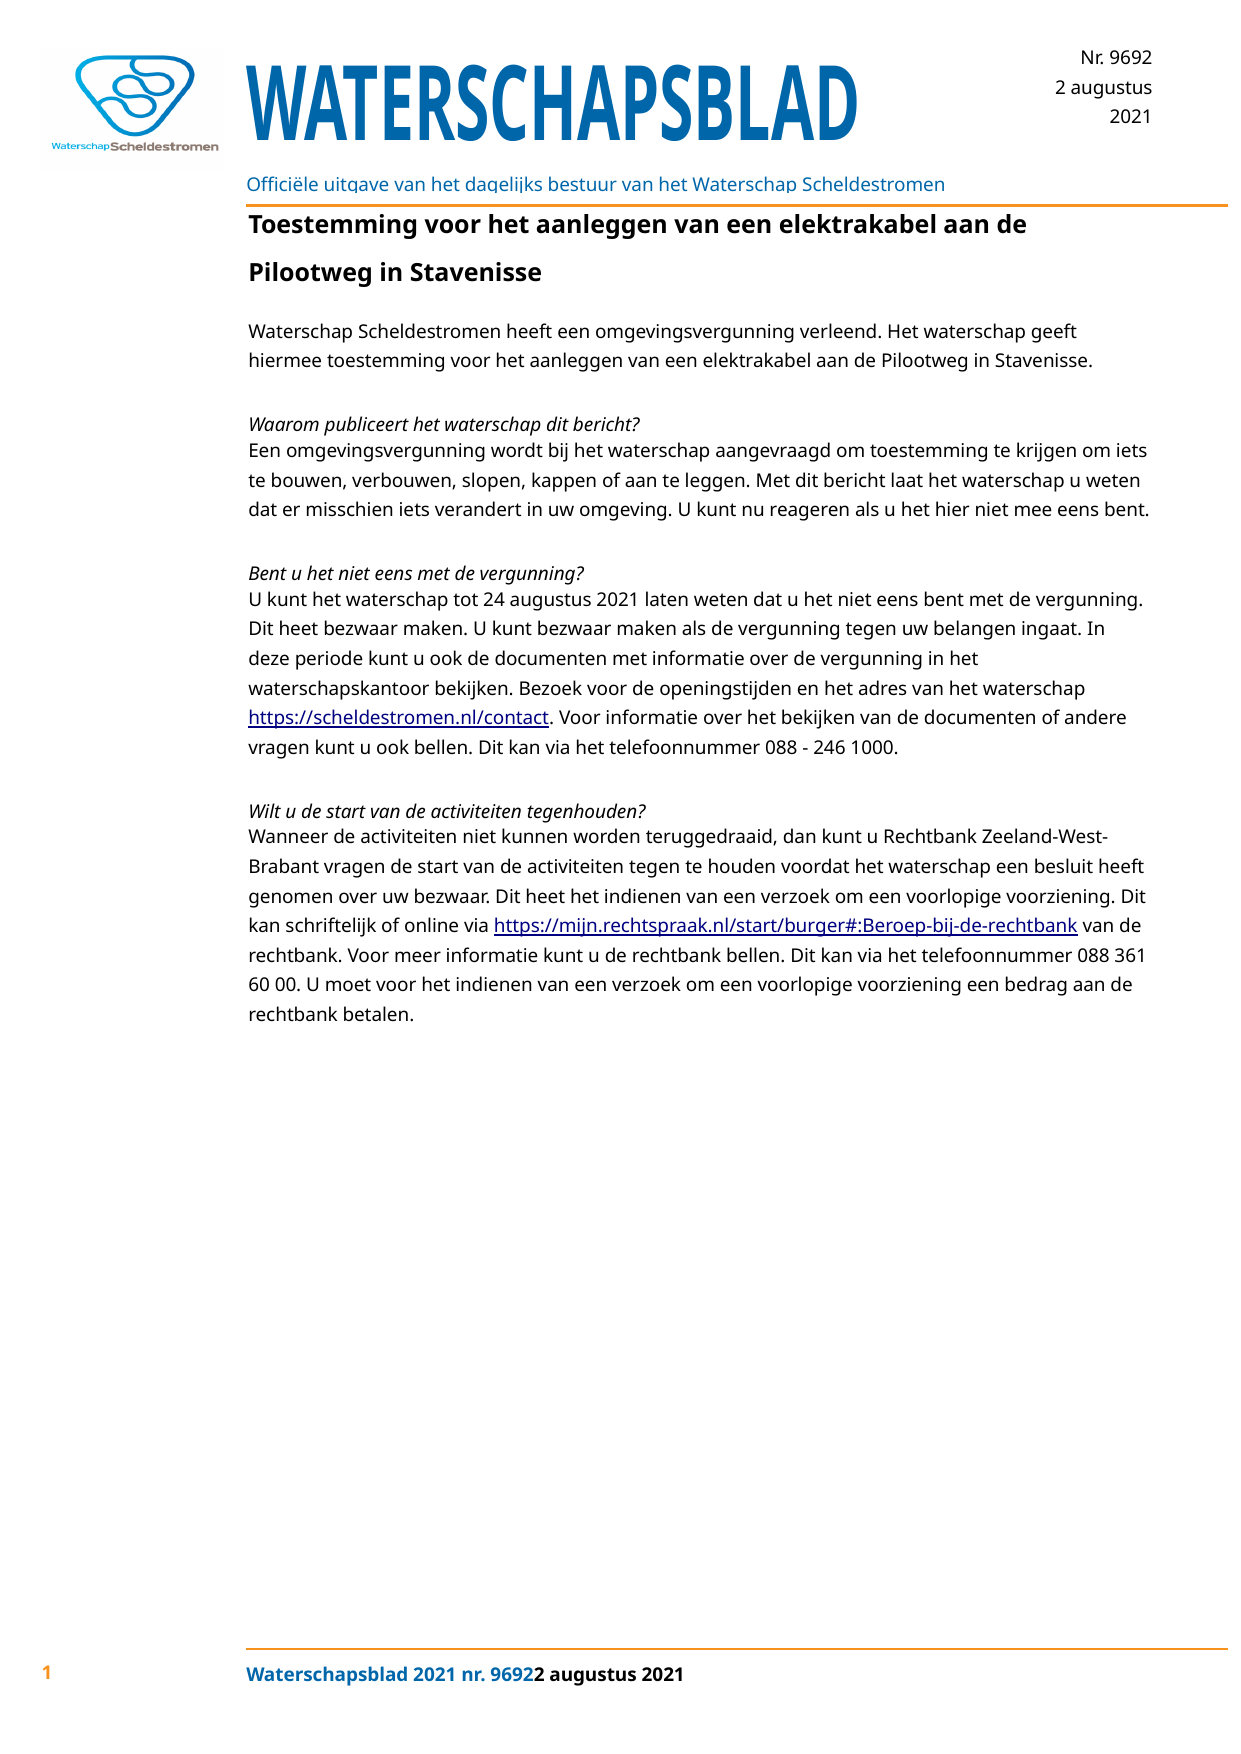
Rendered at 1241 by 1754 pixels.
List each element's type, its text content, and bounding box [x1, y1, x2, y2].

text Toestemming voor het aanleggen van een elektrakabel aan de Pilootweg in Stavenisse [248, 207, 1152, 288]
text Waarom publiceert het waterschap dit bericht? [248, 411, 1152, 437]
picture [41, 47, 231, 172]
text Een omgevingsvergunning wordt bij het waterschap aangevraagd om toestemming te krijgen om iets te bouwen, verbouwen, slopen, kappen of aan te leggen. Met dit bericht laat het waterschap u weten dat er misschien iets verandert in uw omgeving. U kunt nu reageren als u het hier niet mee eens bent. [248, 437, 1152, 522]
text Waterschap Scheldestromen heeft een omgevingsvergunning verleend. Het waterschap geeft hiermee toestemming voor het aanleggen van een elektrakabel aan de Pilootweg in Stavenisse. [248, 318, 1152, 373]
text Bent u het niet eens met de vergunning? [248, 560, 1152, 586]
text U kunt het waterschap tot 24 augustus 2021 laten weten dat u het niet eens bent met de vergunning. Dit heet bezwaar maken. U kunt bezwaar maken als de vergunning tegen uw belangen ingaat. In deze periode kunt u ook de documenten met informatie over de vergunning in het waterschapskantoor bekijken. Bezoek voor de openingstijden en het adres van het waterschap https://scheldestromen.nl/contact. Voor informatie over het bekijken van de documenten of andere vragen kunt u ook bellen. Dit kan via het telefoonnummer 088 - 246 1000. [248, 586, 1152, 760]
text Wilt u de start van de activiteiten tegenhouden? [248, 798, 1152, 824]
text Wanneer de activiteiten niet kunnen worden teruggedraaid, dan kunt u Rechtbank Zeeland-West-Brabant vragen de start van de activiteiten tegen te houden voordat het waterschap een besluit heeft genomen over uw bezwaar. Dit heet het indienen van een verzoek om een voorlopige voorziening. Dit kan schriftelijk of online via https://mijn.rechtspraak.nl/start/burger#:Beroep-bij-de-rechtbank van de rechtbank. Voor meer informatie kunt u de rechtbank bellen. Dit kan via het telefoonnummer 088 361 60 00. U moet voor het indienen van een verzoek om een voorlopige voorziening een bedrag aan de rechtbank betalen. [248, 824, 1152, 1027]
